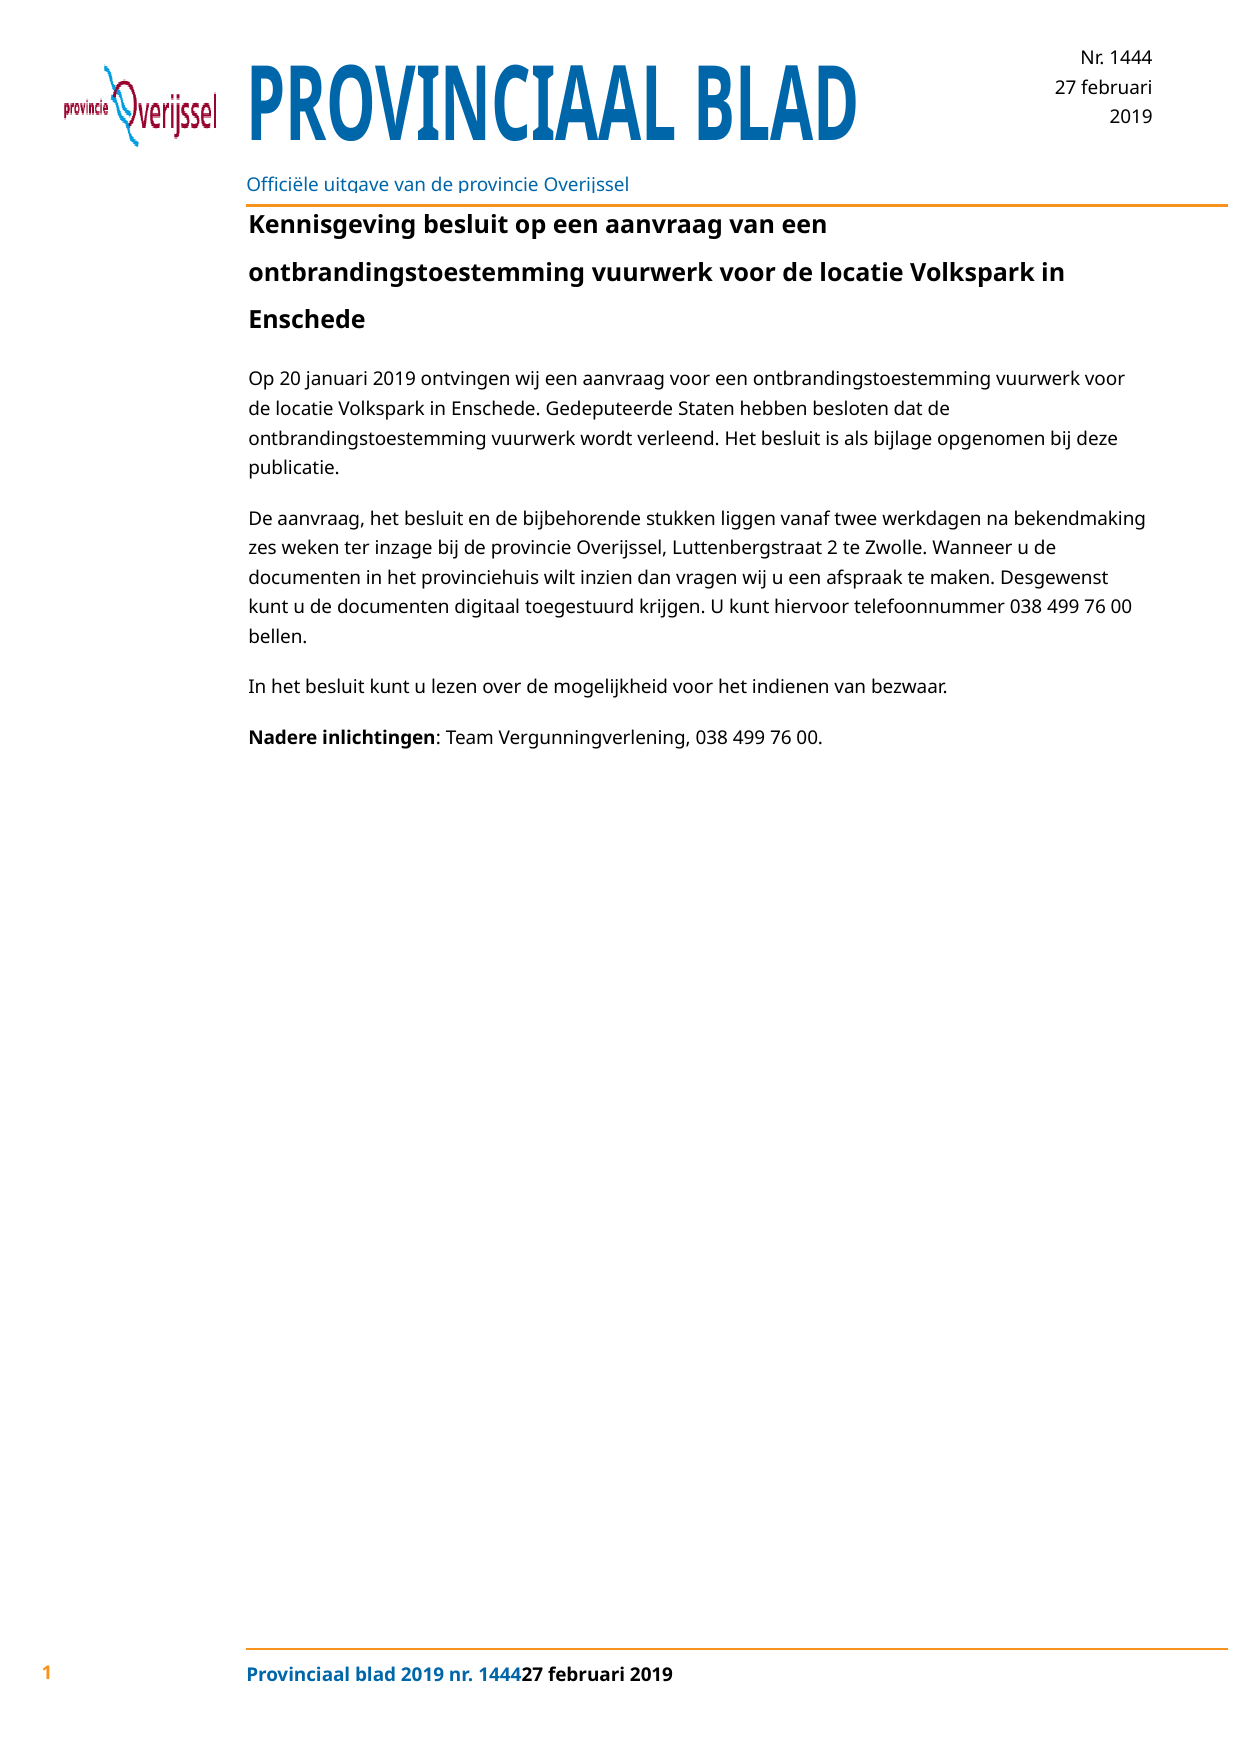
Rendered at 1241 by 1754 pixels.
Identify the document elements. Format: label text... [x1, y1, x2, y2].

picture [41, 47, 231, 172]
text In het besluit kunt u lezen over de mogelijkheid voor het indienen van bezwaar. [248, 673, 1152, 699]
text Op 20 januari 2019 ontvingen wij een aanvraag voor een ontbrandingstoestemming vuurwerk voor de locatie Volkspark in Enschede. Gedeputeerde Staten hebben besloten dat de ontbrandingstoestemming vuurwerk wordt verleend. Het besluit is als bijlage opgenomen bij deze publicatie. [248, 366, 1152, 480]
text De aanvraag, het besluit en de bijbehorende stukken liggen vanaf twee werkdagen na bekendmaking zes weken ter inzage bij de provincie Overijssel, Luttenbergstraat 2 te Zwolle. Wanneer u de documenten in het provinciehuis wilt inzien dan vragen wij u een afspraak te maken. Desgewenst kunt u de documenten digitaal toegestuurd krijgen. U kunt hiervoor telefoonnummer 038 499 76 00 bellen. [248, 505, 1152, 649]
text Kennisgeving besluit op een aanvraag van een ontbrandingstoestemming vuurwerk voor de locatie Volkspark in Enschede [248, 207, 1152, 336]
text Nadere inlichtingen: Team Vergunningverlening, 038 499 76 00. [248, 724, 1152, 749]
